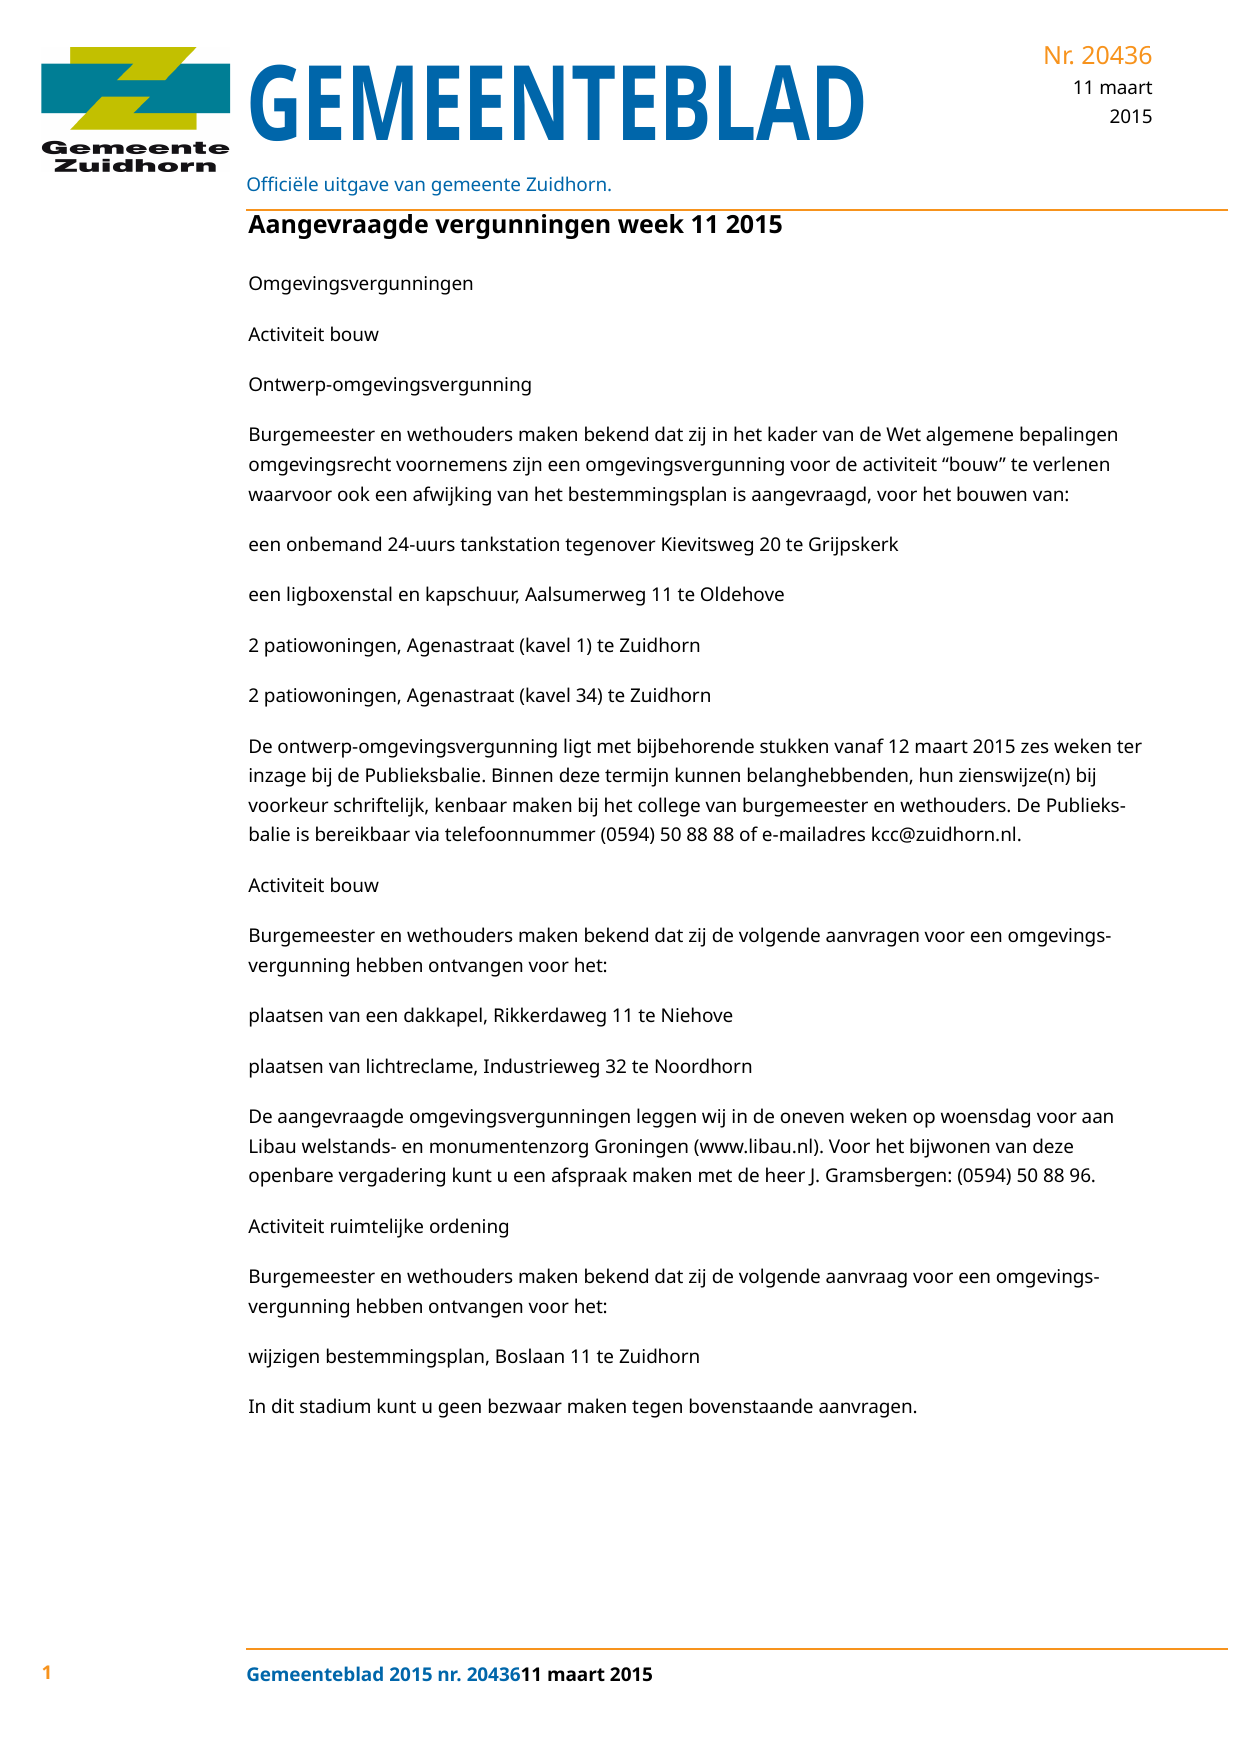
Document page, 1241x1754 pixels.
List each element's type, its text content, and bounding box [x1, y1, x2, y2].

picture [41, 47, 231, 172]
text een ligboxenstal en kapschuur, Aalsumerweg 11 te Oldehove [248, 582, 1152, 607]
text Omgevingsvergunningen [248, 270, 1152, 296]
text plaatsen van lichtreclame, Industrieweg 32 te Noordhorn [248, 1053, 1152, 1078]
text Burgemeester en wethouders maken bekend dat zij in het kader van de Wet algemene bepalingen omgevingsrecht voornemens zijn een omgevingsvergunning voor de activiteit “bouw” te verlenen waarvoor ook een afwijking van het bestemmingsplan is aangevraagd, voor het bouwen van: [248, 422, 1152, 506]
text plaatsen van een dakkapel, Rikkerdaweg 11 te Niehove [248, 1002, 1152, 1028]
text wijzigen bestemmingsplan, Boslaan 11 te Zuidhorn [248, 1343, 1152, 1369]
text Activiteit ruimtelijke ordening [248, 1213, 1152, 1238]
text In dit stadium kunt u geen bezwaar maken tegen bovenstaande aanvragen. [248, 1394, 1152, 1419]
text Aangevraagde vergunningen week 11 2015 [248, 211, 1152, 241]
text Activiteit bouw [248, 872, 1152, 898]
text 2 patiowoningen, Agenastraat (kavel 34) te Zuidhorn [248, 682, 1152, 708]
text 2 patiowoningen, Agenastraat (kavel 1) te Zuidhorn [248, 632, 1152, 658]
text Ontwerp-omgevingsvergunning [248, 371, 1152, 397]
text De ontwerp-omgevingsvergunning ligt met bijbehorende stukken vanaf 12 maart 2015 zes weken ter inzage bij de Publieksbalie. Binnen deze termijn kunnen belanghebbenden, hun zienswijze(n) bij voorkeur schriftelijk, kenbaar maken bij het college van burgemeester en wethouders. De Publieks-balie is bereikbaar via telefoonnummer (0594) 50 88 88 of e-mailadres kcc@zuidhorn.nl. [248, 733, 1152, 847]
text Burgemeester en wethouders maken bekend dat zij de volgende aanvraag voor een omgevings-vergunning hebben ontvangen voor het: [248, 1263, 1152, 1318]
text een onbemand 24-uurs tankstation tegenover Kievitsweg 20 te Grijpskerk [248, 531, 1152, 557]
text De aangevraagde omgevingsvergunningen leggen wij in de oneven weken op woensdag voor aan Libau welstands- en monumentenzorg Groningen (www.libau.nl). Voor het bijwonen van deze openbare vergadering kunt u een afspraak maken met de heer J. Gramsbergen: (0594) 50 88 96. [248, 1103, 1152, 1188]
text Activiteit bouw [248, 321, 1152, 346]
text Burgemeester en wethouders maken bekend dat zij de volgende aanvragen voor een omgevings-vergunning hebben ontvangen voor het: [248, 922, 1152, 978]
